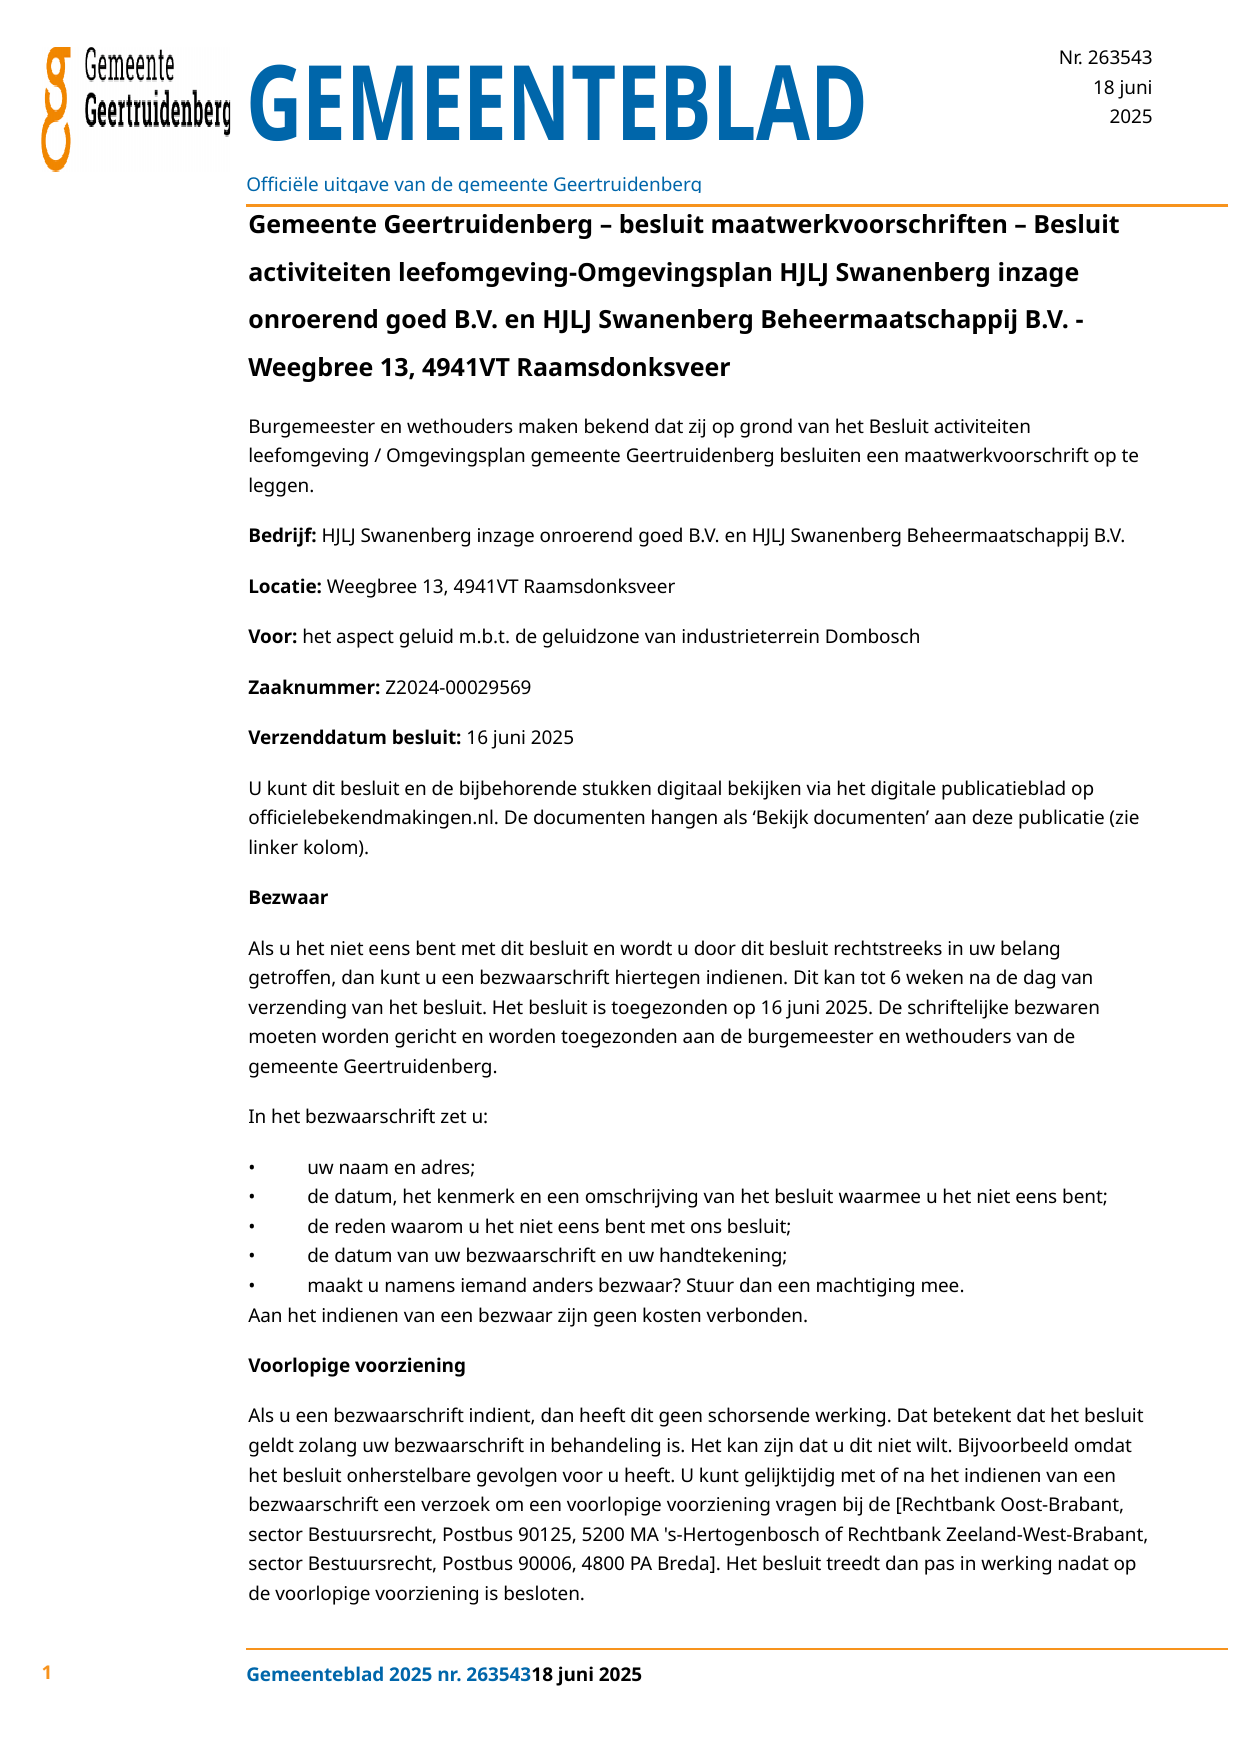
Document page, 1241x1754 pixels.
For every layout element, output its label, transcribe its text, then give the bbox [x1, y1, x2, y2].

text In het bezwaarschrift zet u: [248, 1103, 1152, 1129]
text Zaaknummer: Z2024-00029569 [248, 674, 1152, 700]
text Burgemeester en wethouders maken bekend dat zij op grond van het Besluit activiteiten leefomgeving / Omgevingsplan gemeente Geertruidenberg besluiten een maatwerkvoorschrift op te leggen. [248, 413, 1152, 498]
text Aan het indienen van een bezwaar zijn geen kosten verbonden. [248, 1302, 1152, 1328]
list de reden waarom u het niet eens bent met ons besluit; [248, 1213, 1152, 1239]
list de datum, het kenmerk en een omschrijving van het besluit waarmee u het niet eens bent; [248, 1183, 1152, 1209]
picture [41, 47, 231, 172]
list de datum van uw bezwaarschrift en uw handtekening; [248, 1243, 1152, 1268]
text Voor: het aspect geluid m.b.t. de geluidzone van industrieterrein Dombosch [248, 623, 1152, 649]
text Bezwaar [248, 884, 1152, 910]
text Bedrijf: HJLJ Swanenberg inzage onroerend goed B.V. en HJLJ Swanenberg Beheermaatschappij B.V. [248, 523, 1152, 548]
text Voorlopige voorziening [248, 1352, 1152, 1378]
text U kunt dit besluit en de bijbehorende stukken digitaal bekijken via het digitale publicatieblad op officielebekendmakingen.nl. De documenten hangen als ‘Bekijk documenten’ aan deze publicatie (zie linker kolom). [248, 775, 1152, 860]
list maakt u namens iemand anders bezwaar? Stuur dan een machtiging mee. [248, 1272, 1152, 1298]
text Locatie: Weegbree 13, 4941VT Raamsdonksveer [248, 573, 1152, 599]
text Als u een bezwaarschrift indient, dan heeft dit geen schorsende werking. Dat betekent dat het besluit geldt zolang uw bezwaarschrift in behandeling is. Het kan zijn dat u dit niet wilt. Bijvoorbeeld omdat het besluit onherstelbare gevolgen voor u heeft. U kunt gelijktijdig met of na het indienen van een bezwaarschrift een verzoek om een voorlopige voorziening vragen bij de [Rechtbank Oost-Brabant, sector Bestuursrecht, Postbus 90125, 5200 MA 's‑Hertogenbosch of Rechtbank Zeeland-West-Brabant, sector Bestuursrecht, Postbus 90006, 4800 PA Breda]. Het besluit treedt dan pas in werking nadat op de voorlopige voorziening is besloten. [248, 1403, 1152, 1606]
text Als u het niet eens bent met dit besluit en wordt u door dit besluit rechtstreeks in uw belang getroffen, dan kunt u een bezwaarschrift hiertegen indienen. Dit kan tot 6 weken na de dag van verzending van het besluit. Het besluit is toegezonden op 16 juni 2025. De schriftelijke bezwaren moeten worden gericht en worden toegezonden aan de burgemeester en wethouders van de gemeente Geertruidenberg. [248, 935, 1152, 1079]
list uw naam en adres; [248, 1154, 1152, 1180]
text Verzenddatum besluit: 16 juni 2025 [248, 724, 1152, 750]
text Gemeente Geertruidenberg – besluit maatwerkvoorschriften – Besluit activiteiten leefomgeving-Omgevingsplan HJLJ Swanenberg inzage onroerend goed B.V. en HJLJ Swanenberg Beheermaatschappij B.V. - Weegbree 13, 4941VT Raamsdonksveer [248, 207, 1152, 384]
